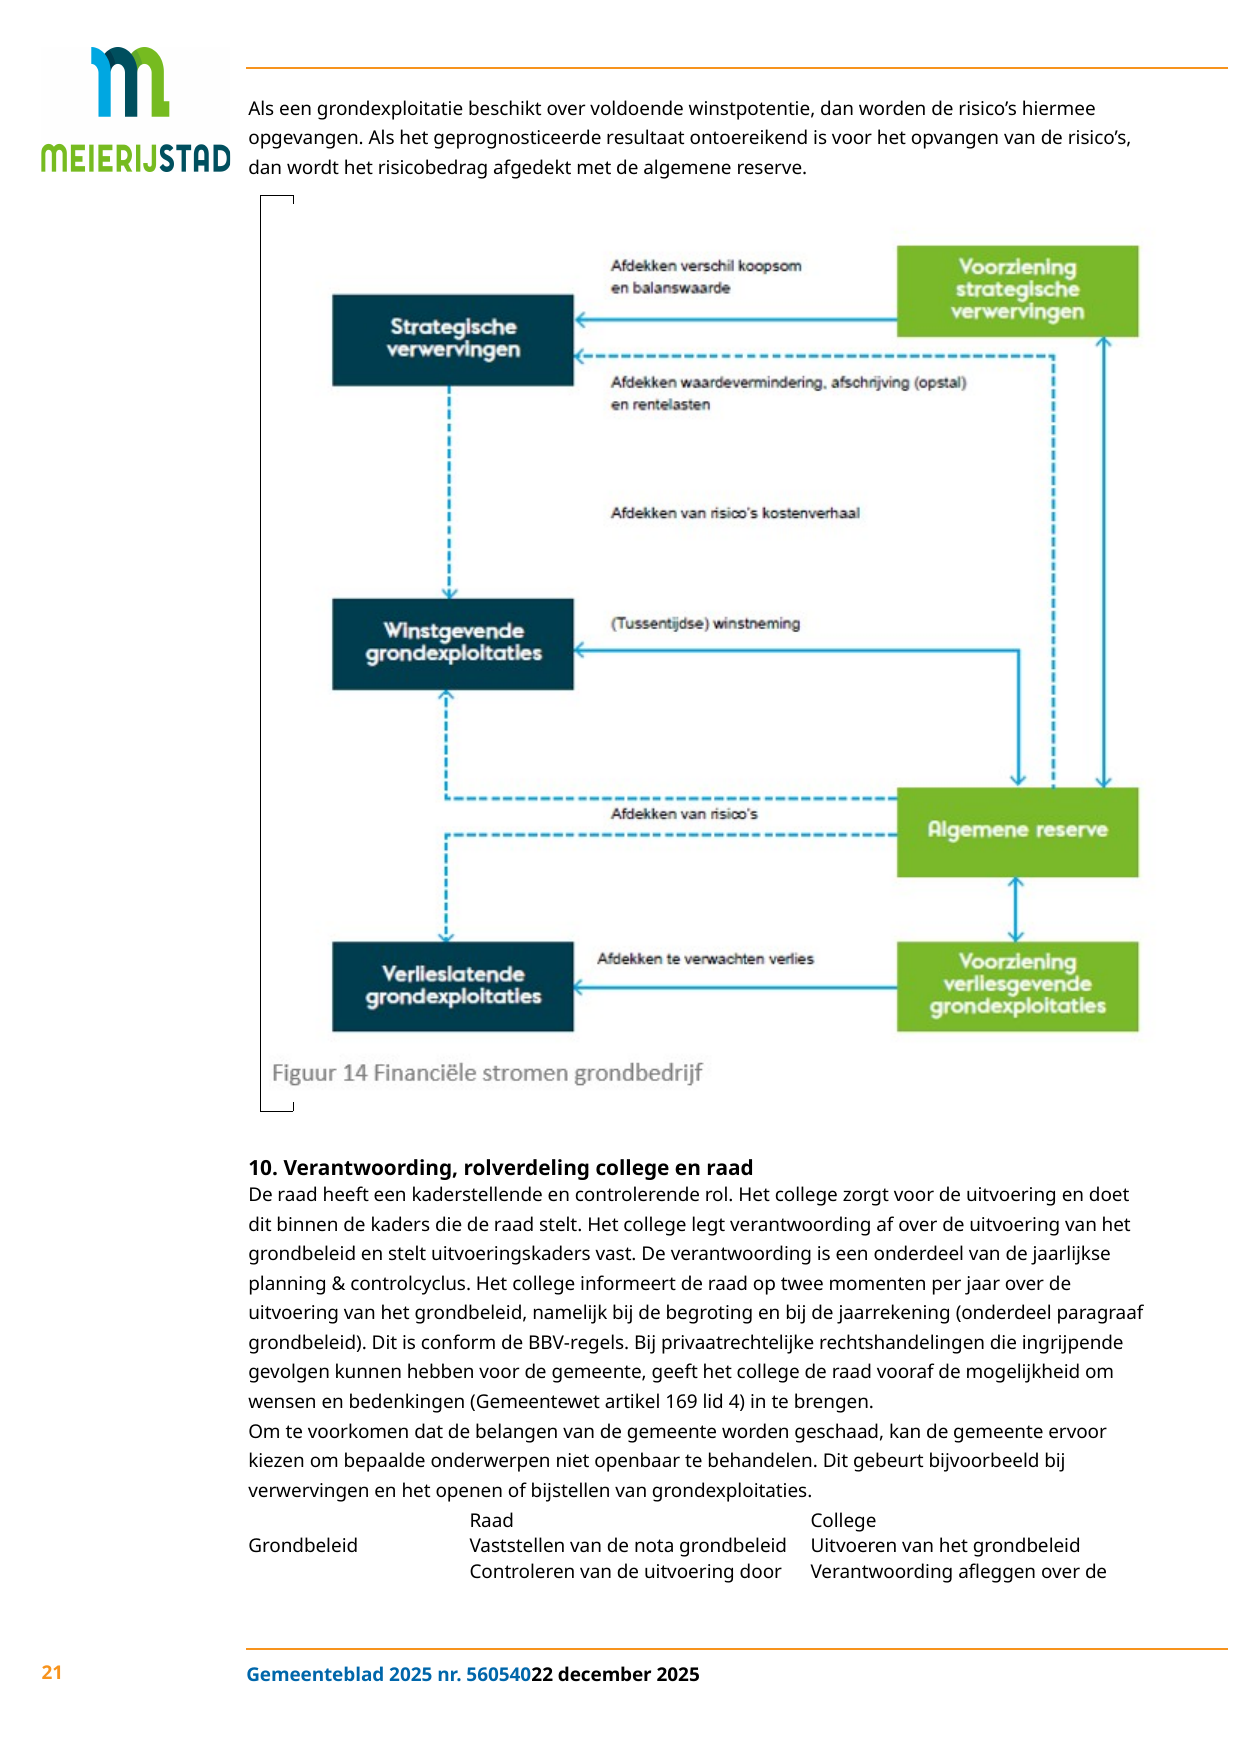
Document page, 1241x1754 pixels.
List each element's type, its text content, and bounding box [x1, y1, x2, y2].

table_cell Controleren van de uitvoering door [469, 1558, 810, 1584]
table_header [248, 1507, 469, 1532]
text 10. Verantwoording, rolverdeling college en raad [248, 1153, 1152, 1181]
text Om te voorkomen dat de belangen van de gemeente worden geschaad, kan de gemeente ervoor kiezen om bepaalde onderwerpen niet openbaar te behandelen. Dit gebeurt bijvoorbeeld bij verwervingen en het openen of bijstellen van grondexploitaties. [248, 1418, 1152, 1503]
table_cell Vaststellen van de nota grondbeleid [469, 1533, 810, 1558]
picture [268, 204, 1173, 1102]
table_header College [810, 1507, 1152, 1532]
text Als een grondexploitatie beschikt over voldoende winstpotentie, dan worden de risico’s hiermee opgevangen. Als het geprognosticeerde resultaat ontoereikend is voor het opvangen van de risico’s, dan wordt het risicobedrag afgedekt met de algemene reserve. [248, 95, 1152, 180]
table_cell [248, 1558, 469, 1584]
table_cell Grondbeleid [248, 1533, 469, 1558]
text De raad heeft een kaderstellende en controlerende rol. Het college zorgt voor de uitvoering en doet dit binnen de kaders die de raad stelt. Het college legt verantwoording af over de uitvoering van het grondbeleid en stelt uitvoeringskaders vast. De verantwoording is een onderdeel van de jaarlijkse planning & controlcyclus. Het college informeert de raad op twee momenten per jaar over de uitvoering van het grondbeleid, namelijk bij de begroting en bij de jaarrekening (onderdeel paragraaf grondbeleid). Dit is conform de BBV-regels. Bij privaatrechtelijke rechtshandelingen die ingrijpende gevolgen kunnen hebben voor de gemeente, geeft het college de raad vooraf de mogelijkheid om wensen en bedenkingen (Gemeentewet artikel 169 lid 4) in te brengen. [248, 1181, 1152, 1414]
picture [41, 47, 231, 172]
table_cell Uitvoeren van het grondbeleid [810, 1533, 1152, 1558]
table_cell Verantwoording afleggen over de [810, 1558, 1152, 1584]
table_header Raad [469, 1507, 810, 1532]
